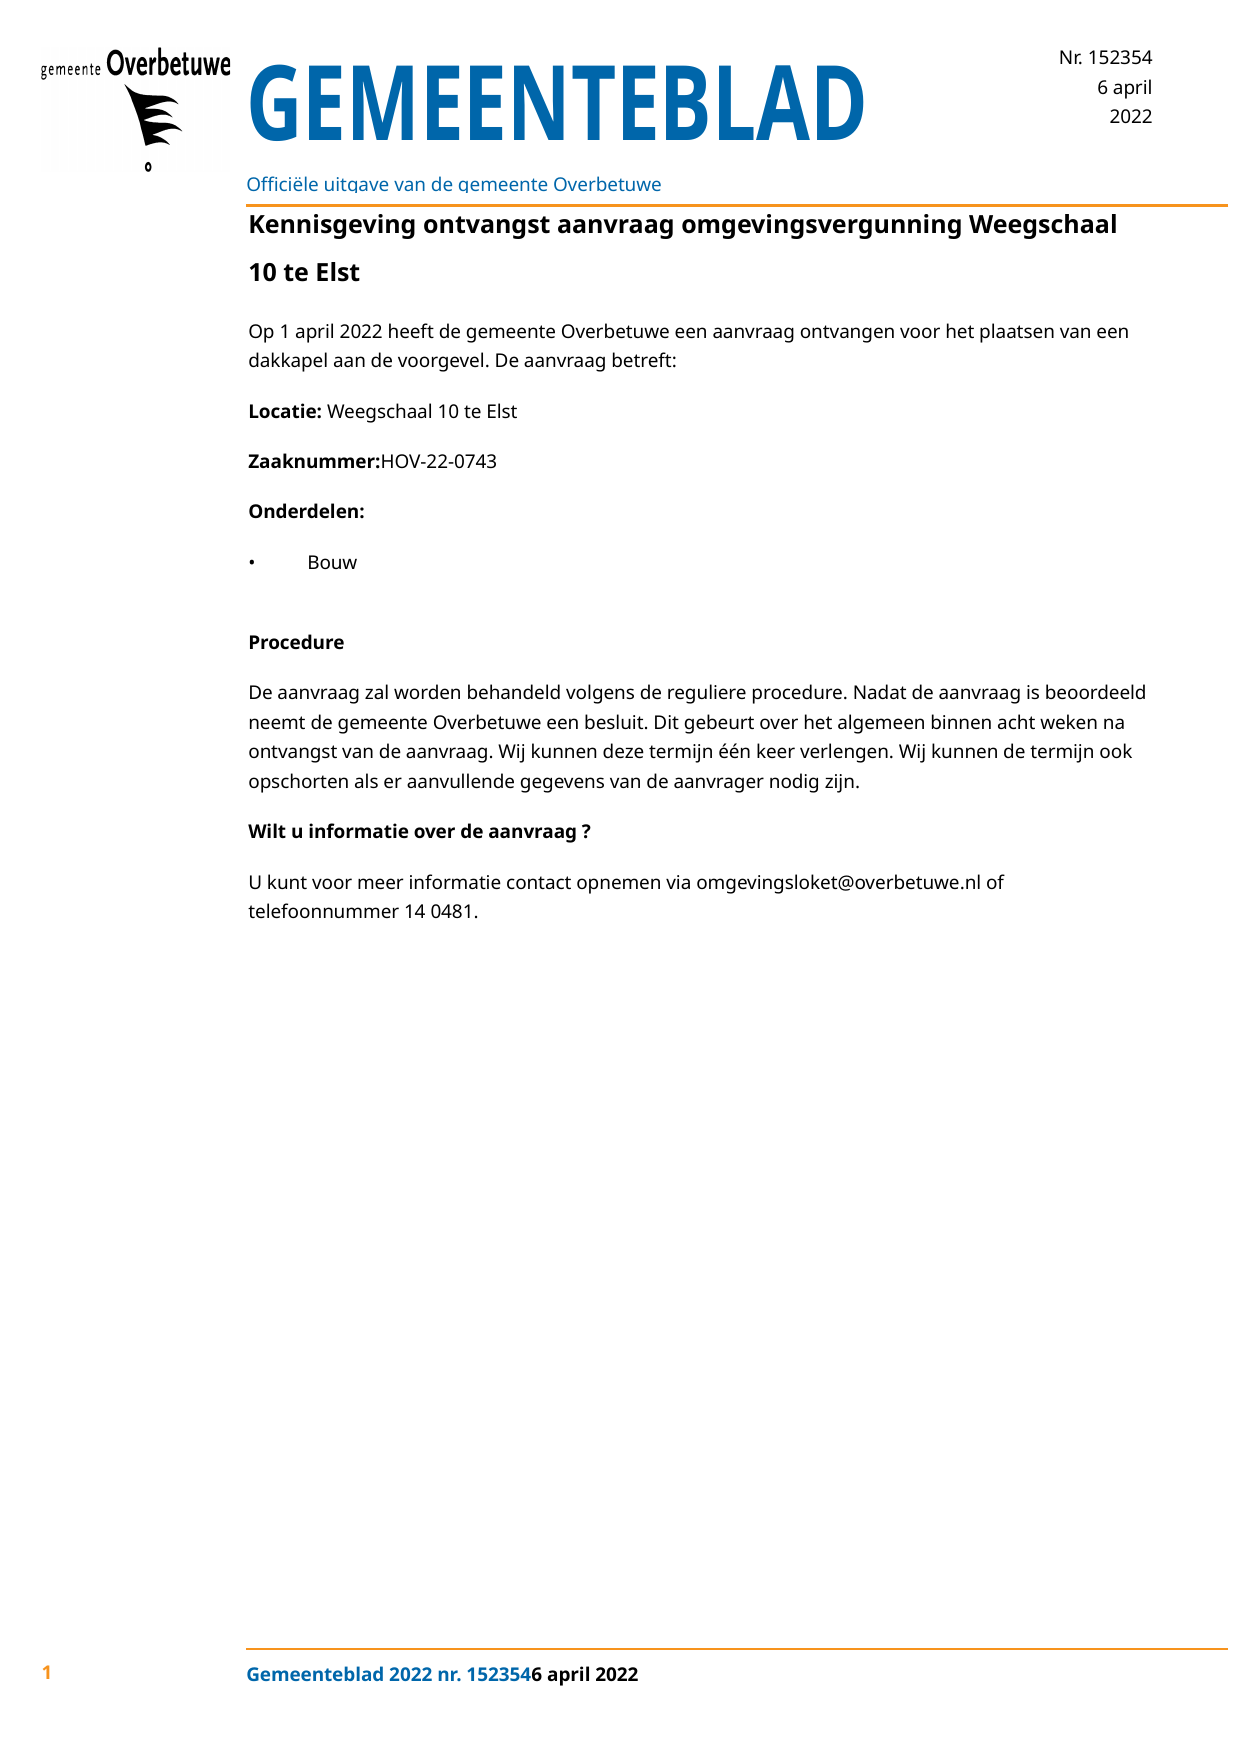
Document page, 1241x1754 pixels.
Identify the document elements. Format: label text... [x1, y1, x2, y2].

text U kunt voor meer informatie contact opnemen via omgevingsloket@overbetuwe.nl of telefoonnummer 14 0481. [248, 869, 1152, 924]
text Zaaknummer:HOV-22-0743 [248, 448, 1152, 474]
text Onderdelen: [248, 499, 1152, 524]
text Op 1 april 2022 heeft de gemeente Overbetuwe een aanvraag ontvangen voor het plaatsen van een dakkapel aan de voorgevel. De aanvraag betreft: [248, 318, 1152, 373]
text Kennisgeving ontvangst aanvraag omgevingsvergunning Weegschaal 10 te Elst [248, 207, 1152, 288]
text Locatie: Weegschaal 10 te Elst [248, 398, 1152, 424]
text Wilt u informatie over de aanvraag ? [248, 819, 1152, 844]
list Bouw [248, 549, 1152, 575]
text Procedure [248, 629, 1152, 655]
picture [41, 47, 231, 172]
text De aanvraag zal worden behandeld volgens de reguliere procedure. Nadat de aanvraag is beoordeeld neemt de gemeente Overbetuwe een besluit. Dit gebeurt over het algemeen binnen acht weken na ontvangst van de aanvraag. Wij kunnen deze termijn één keer verlengen. Wij kunnen de termijn ook opschorten als er aanvullende gegevens van de aanvrager nodig zijn. [248, 679, 1152, 794]
